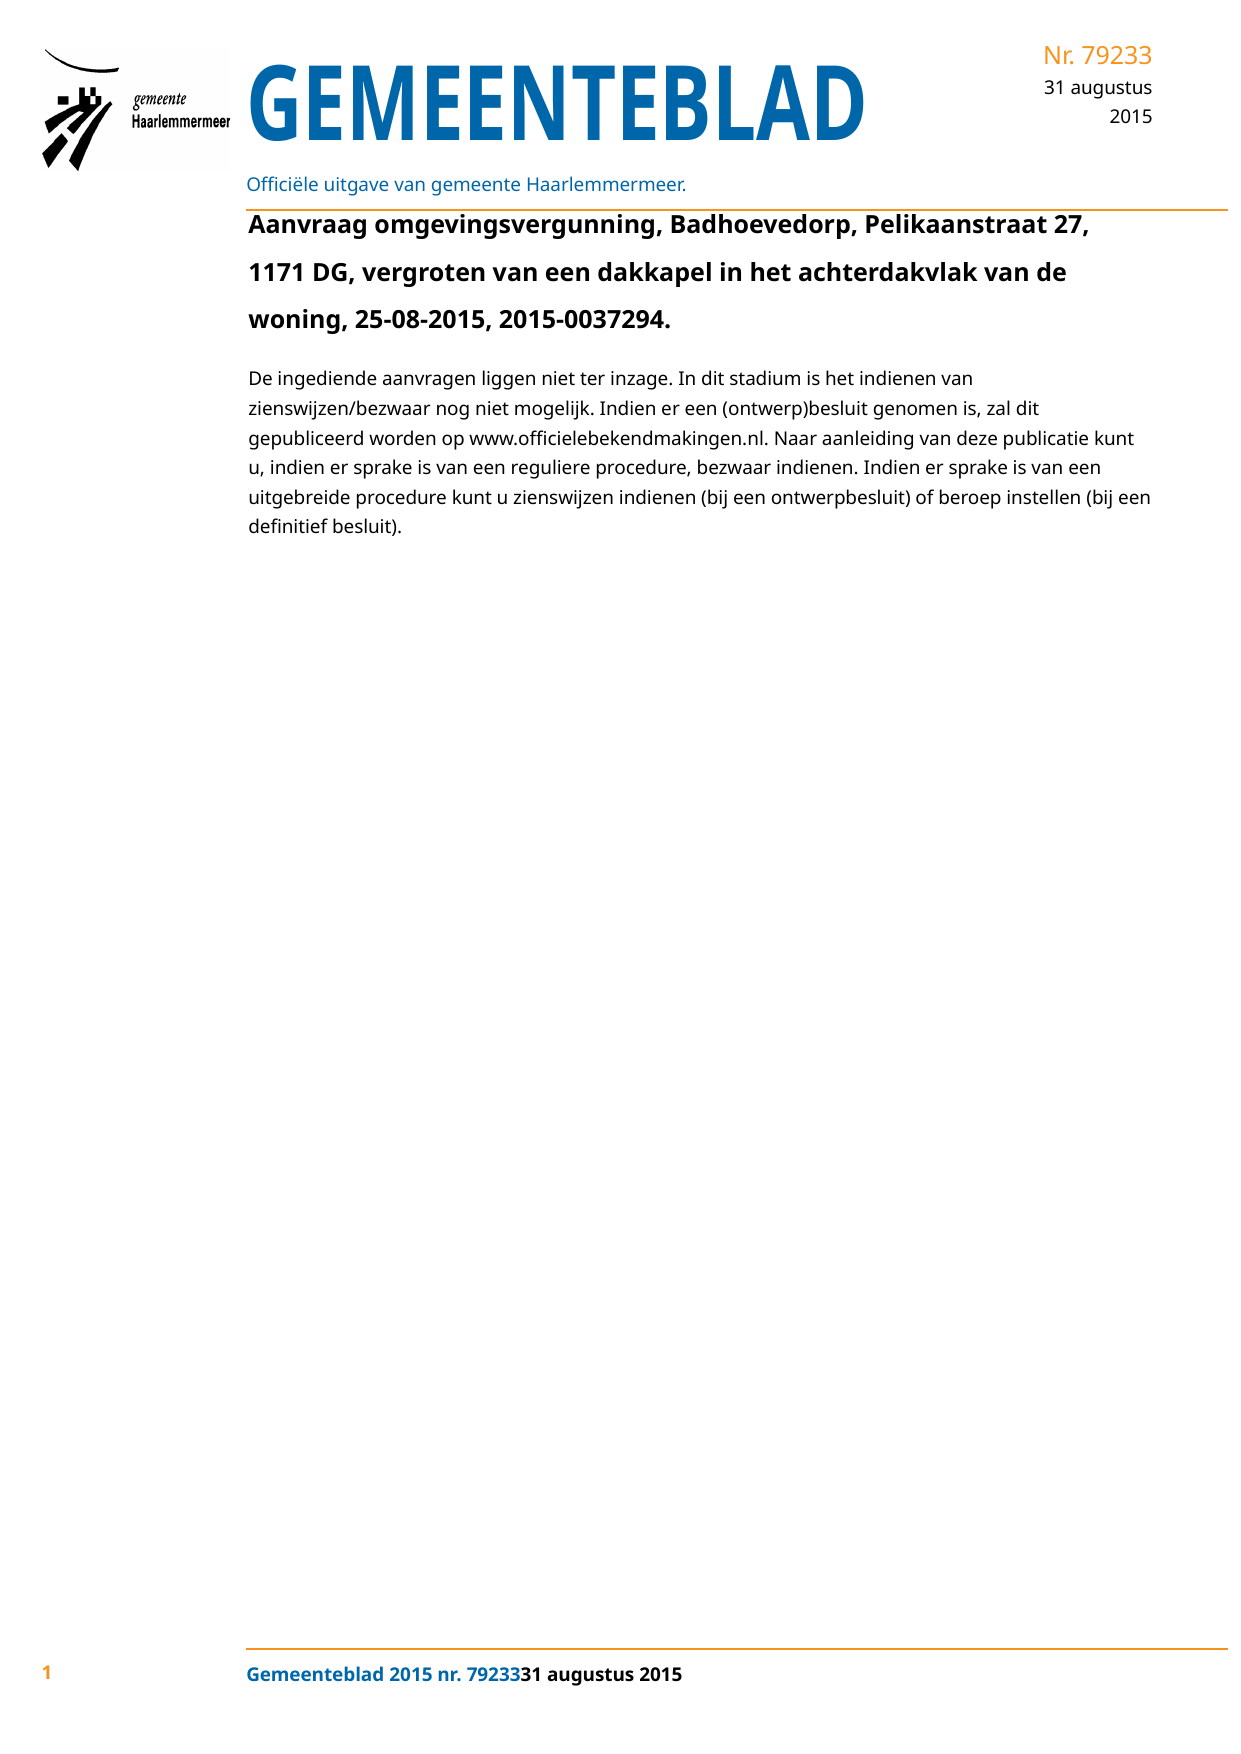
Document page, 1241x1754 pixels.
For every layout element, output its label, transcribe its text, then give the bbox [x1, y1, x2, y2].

text Aanvraag omgevingsvergunning, Badhoevedorp, Pelikaanstraat 27, 1171 DG, vergroten van een dakkapel in het achterdakvlak van de woning, 25-08-2015, 2015-0037294. [248, 211, 1152, 336]
picture [41, 47, 231, 172]
text De ingediende aanvragen liggen niet ter inzage. In dit stadium is het indienen van zienswijzen/bezwaar nog niet mogelijk. Indien er een (ontwerp)besluit genomen is, zal dit gepubliceerd worden op www.officielebekendmakingen.nl. Naar aanleiding van deze publicatie kunt u, indien er sprake is van een reguliere procedure, bezwaar indienen. Indien er sprake is van een uitgebreide procedure kunt u zienswijzen indienen (bij een ontwerpbesluit) of beroep instellen (bij een definitief besluit). [248, 366, 1152, 539]
